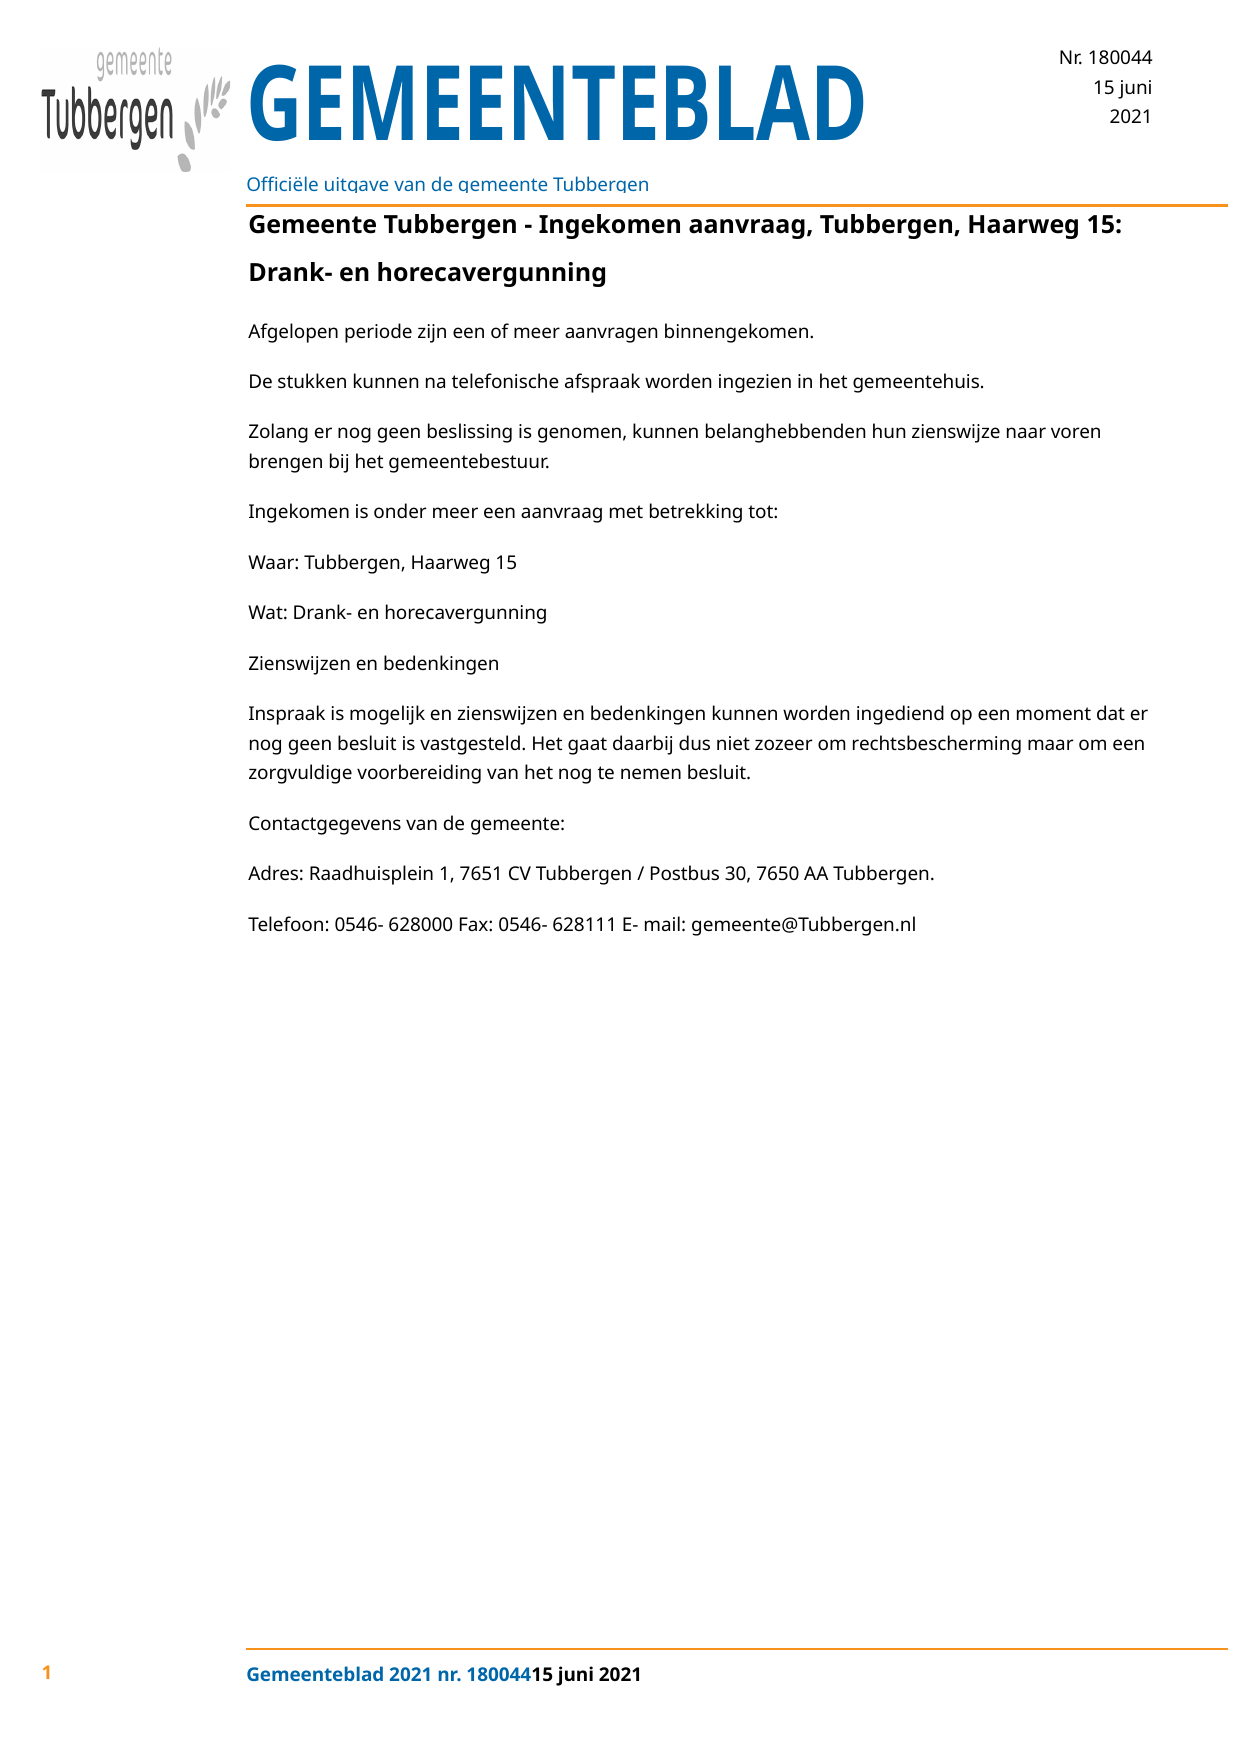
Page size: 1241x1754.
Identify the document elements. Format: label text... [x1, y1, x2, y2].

text Zienswijzen en bedenkingen [248, 650, 1152, 676]
text Wat: Drank- en horecavergunning [248, 599, 1152, 625]
text De stukken kunnen na telefonische afspraak worden ingezien in het gemeentehuis. [248, 368, 1152, 394]
text Adres: Raadhuisplein 1, 7651 CV Tubbergen / Postbus 30, 7650 AA Tubbergen. [248, 860, 1152, 886]
text Zolang er nog geen beslissing is genomen, kunnen belanghebbenden hun zienswijze naar voren brengen bij het gemeentebestuur. [248, 419, 1152, 474]
text Contactgegevens van de gemeente: [248, 810, 1152, 836]
text Ingekomen is onder meer een aanvraag met betrekking tot: [248, 499, 1152, 524]
text Afgelopen periode zijn een of meer aanvragen binnengekomen. [248, 318, 1152, 344]
picture [41, 47, 231, 172]
text Inspraak is mogelijk en zienswijzen en bedenkingen kunnen worden ingediend op een moment dat er nog geen besluit is vastgesteld. Het gaat daarbij dus niet zozeer om rechtsbescherming maar om een zorgvuldige voorbereiding van het nog te nemen besluit. [248, 700, 1152, 785]
text Telefoon: 0546- 628000 Fax: 0546- 628111 E- mail: gemeente@Tubbergen.nl [248, 911, 1152, 937]
text Gemeente Tubbergen - Ingekomen aanvraag, Tubbergen, Haarweg 15: Drank- en horecavergunning [248, 207, 1152, 288]
text Waar: Tubbergen, Haarweg 15 [248, 549, 1152, 575]
